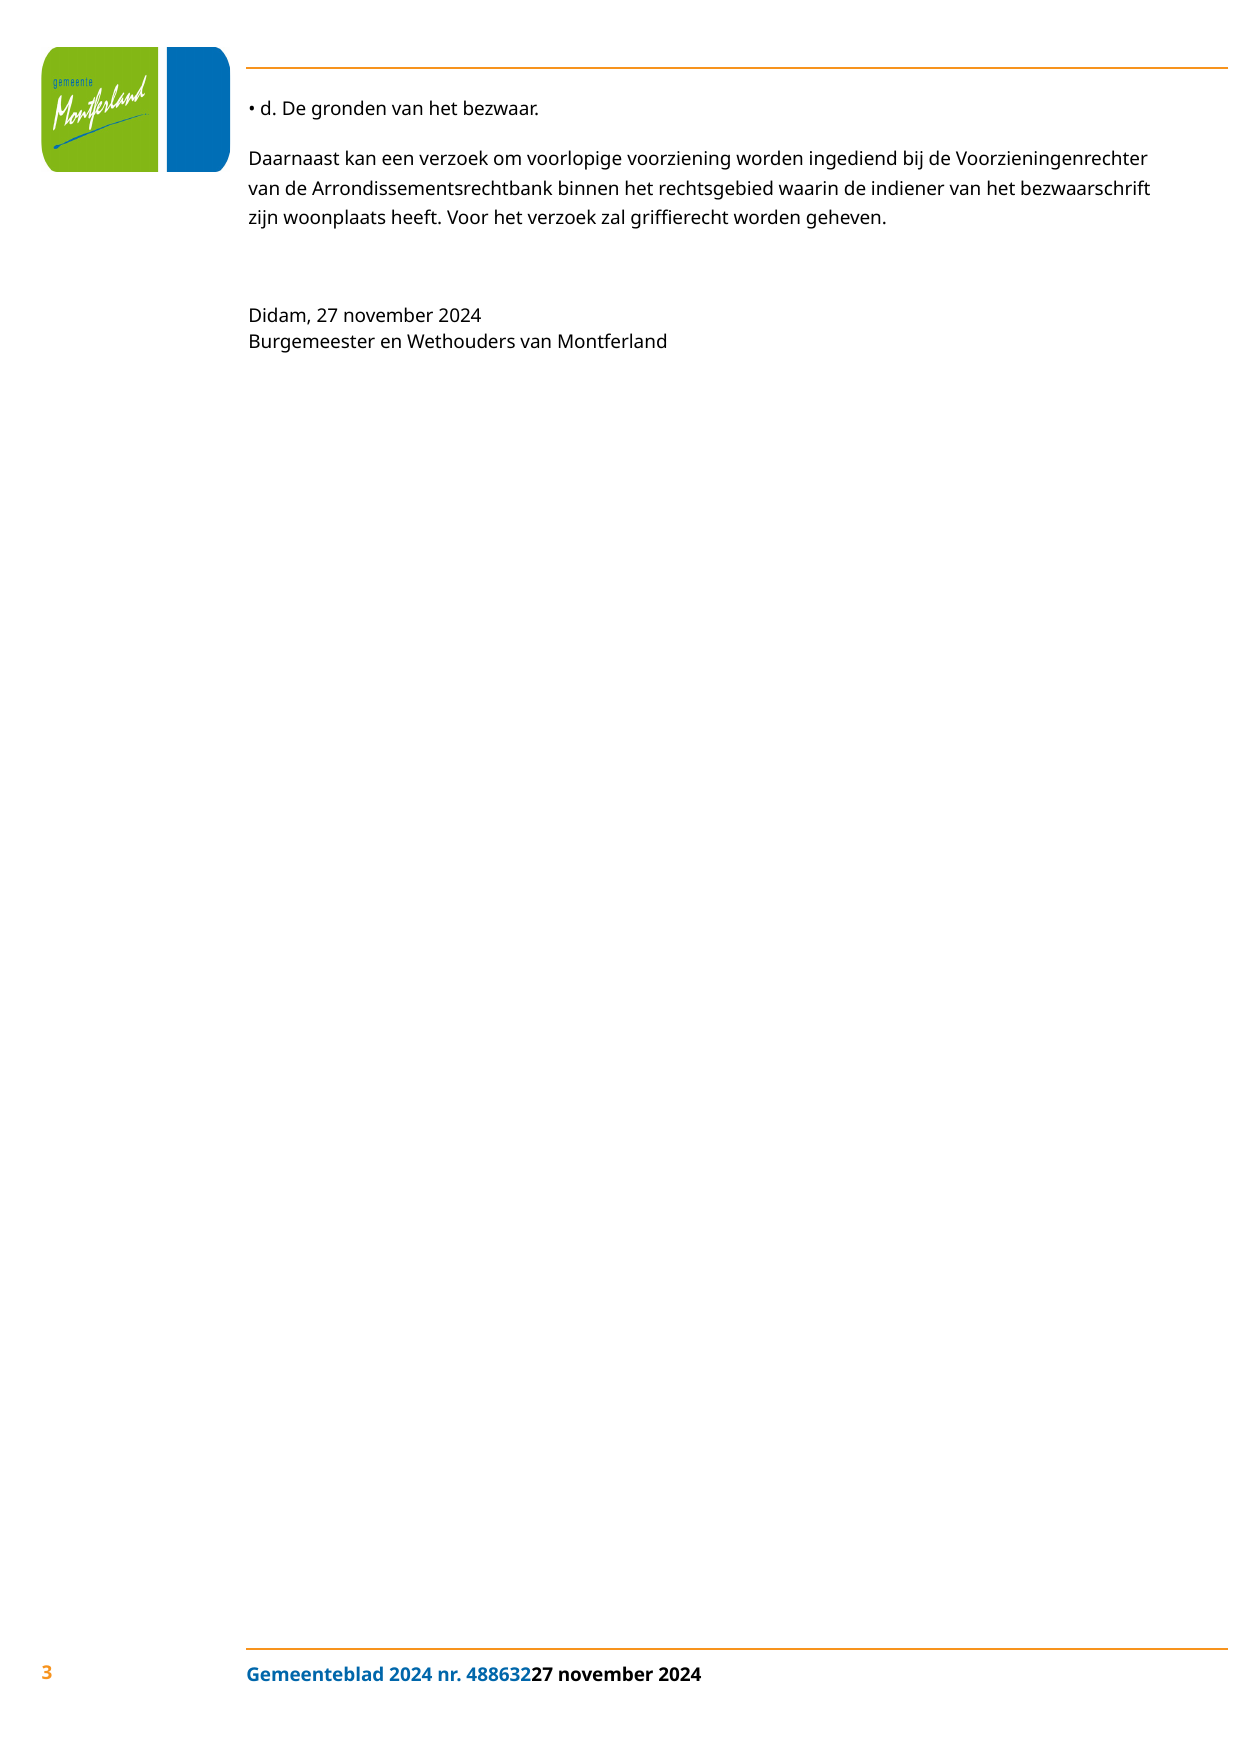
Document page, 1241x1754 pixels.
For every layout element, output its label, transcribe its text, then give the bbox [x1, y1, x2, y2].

text Daarnaast kan een verzoek om voorlopige voorziening worden ingediend bij de Voorzieningenrechter van de Arrondissementsrechtbank binnen het rechtsgebied waarin de indiener van het bezwaarschrift zijn woonplaats heeft. Voor het verzoek zal griffierecht worden geheven. [248, 145, 1152, 230]
text Burgemeester en Wethouders van Montferland [248, 328, 1152, 354]
picture [41, 47, 231, 172]
text • d. De gronden van het bezwaar. [248, 95, 1152, 121]
text Didam, 27 november 2024 [248, 303, 1152, 328]
